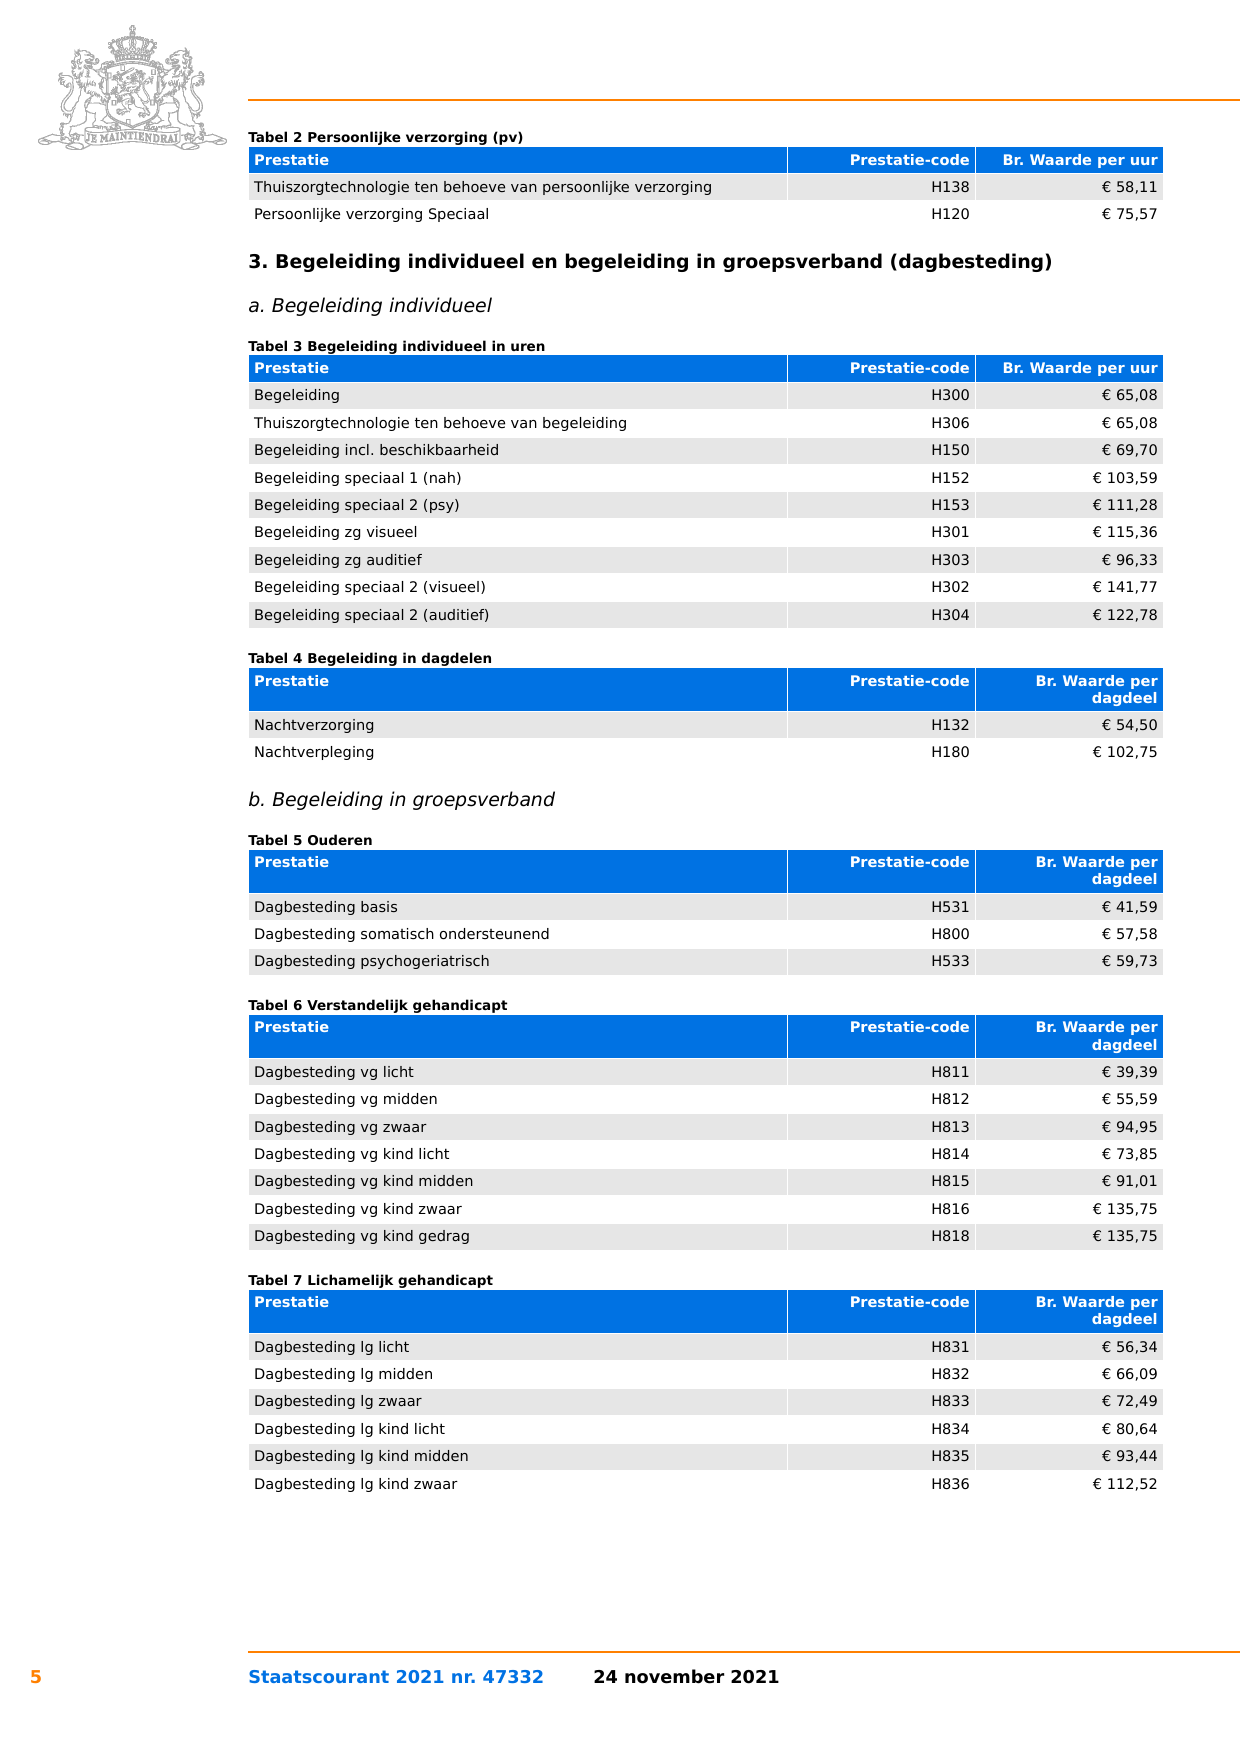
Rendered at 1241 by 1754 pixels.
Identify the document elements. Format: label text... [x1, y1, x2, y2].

table_cell € 69,70 [976, 438, 1163, 464]
table_cell € 102,75 [976, 740, 1163, 766]
table_cell Thuiszorgtechnologie ten behoeve van begeleiding [249, 410, 787, 436]
table_cell Prestatie-code [788, 1290, 975, 1333]
table_cell Begeleiding speciaal 1 (nah) [249, 465, 787, 491]
table_cell H152 [788, 465, 975, 491]
table_cell € 55,59 [976, 1086, 1163, 1113]
table_cell H835 [788, 1444, 975, 1470]
table_cell H306 [788, 410, 975, 436]
table_cell Dagbesteding basis [249, 894, 787, 920]
table_cell € 75,57 [976, 201, 1163, 228]
table_cell € 58,11 [976, 174, 1163, 200]
table_cell Br. Waarde per uur [976, 147, 1163, 173]
table_cell Prestatie [249, 1015, 787, 1058]
table_cell H533 [788, 949, 975, 975]
table_cell € 73,85 [976, 1141, 1163, 1168]
table_cell H150 [788, 438, 975, 464]
table_cell Thuiszorgtechnologie ten behoeve van persoonlijke verzorging [249, 174, 787, 200]
subtitle b. Begeleiding in groepsverband [248, 789, 1163, 811]
table_cell Prestatie-code [788, 668, 975, 711]
table_cell Dagbesteding vg kind licht [249, 1141, 787, 1168]
table_cell H132 [788, 712, 975, 738]
table_cell Begeleiding zg visueel [249, 520, 787, 546]
table_cell Dagbesteding lg kind licht [249, 1416, 787, 1442]
table_cell € 65,08 [976, 410, 1163, 436]
table_cell H818 [788, 1224, 975, 1250]
table_cell Begeleiding zg auditief [249, 547, 787, 573]
table_cell Dagbesteding vg kind zwaar [249, 1196, 787, 1222]
table_cell € 91,01 [976, 1169, 1163, 1195]
table_cell Prestatie-code [788, 1015, 975, 1058]
table_cell € 112,52 [976, 1471, 1163, 1497]
table_cell Nachtverpleging [249, 740, 787, 766]
table_cell Prestatie-code [788, 850, 975, 893]
table_cell H814 [788, 1141, 975, 1168]
table_cell Dagbesteding vg zwaar [249, 1114, 787, 1140]
table_cell Begeleiding speciaal 2 (visueel) [249, 574, 787, 601]
table_cell H531 [788, 894, 975, 920]
table_cell H120 [788, 201, 975, 228]
table_cell H836 [788, 1471, 975, 1497]
table_cell € 59,73 [976, 949, 1163, 975]
table_cell Dagbesteding lg zwaar [249, 1389, 787, 1415]
table_cell Prestatie-code [788, 147, 975, 173]
subtitle 3. Begeleiding individueel en begeleiding in groepsverband (dagbesteding) [248, 251, 1163, 273]
table_cell € 115,36 [976, 520, 1163, 546]
table_cell H301 [788, 520, 975, 546]
table_header Tabel 5 Ouderen [248, 833, 1163, 848]
table_cell Dagbesteding vg midden [249, 1086, 787, 1113]
table_cell H831 [788, 1334, 975, 1360]
table_cell Dagbesteding lg licht [249, 1334, 787, 1360]
table_cell Prestatie [249, 668, 787, 711]
table_cell Br. Waarde per dagdeel [976, 850, 1163, 893]
table_cell € 96,33 [976, 547, 1163, 573]
table_cell H303 [788, 547, 975, 573]
table_cell € 103,59 [976, 465, 1163, 491]
subtitle a. Begeleiding individueel [248, 294, 1163, 317]
table_cell H800 [788, 921, 975, 948]
table_cell H153 [788, 492, 975, 518]
table_cell H813 [788, 1114, 975, 1140]
table_cell Br. Waarde per dagdeel [976, 1290, 1163, 1333]
table_header Tabel 2 Persoonlijke verzorging (pv) [248, 130, 1163, 146]
table_cell Prestatie-code [788, 355, 975, 382]
table_cell € 80,64 [976, 1416, 1163, 1442]
table_header Tabel 3 Begeleiding individueel in uren [248, 339, 1163, 354]
table_cell € 39,39 [976, 1059, 1163, 1085]
table_cell Dagbesteding somatisch ondersteunend [249, 921, 787, 948]
table_cell Br. Waarde per dagdeel [976, 1015, 1163, 1058]
table_cell Prestatie [249, 355, 787, 382]
table_cell Dagbesteding psychogeriatrisch [249, 949, 787, 975]
table_cell € 111,28 [976, 492, 1163, 518]
table_cell Dagbesteding lg kind zwaar [249, 1471, 787, 1497]
table_cell € 66,09 [976, 1361, 1163, 1388]
table_cell H816 [788, 1196, 975, 1222]
table_cell H300 [788, 383, 975, 409]
table_cell € 135,75 [976, 1224, 1163, 1250]
table_cell H832 [788, 1361, 975, 1388]
table_header Tabel 4 Begeleiding in dagdelen [248, 651, 1163, 667]
table_cell € 72,49 [976, 1389, 1163, 1415]
table_cell Begeleiding incl. beschikbaarheid [249, 438, 787, 464]
table_cell H304 [788, 602, 975, 628]
table_cell € 135,75 [976, 1196, 1163, 1222]
table_header Tabel 6 Verstandelijk gehandicapt [248, 998, 1163, 1014]
table_cell Dagbesteding vg licht [249, 1059, 787, 1085]
table_cell Nachtverzorging [249, 712, 787, 738]
table_cell Prestatie [249, 1290, 787, 1333]
table_cell € 122,78 [976, 602, 1163, 628]
table_cell € 65,08 [976, 383, 1163, 409]
table_cell Begeleiding speciaal 2 (psy) [249, 492, 787, 518]
table_cell Dagbesteding lg kind midden [249, 1444, 787, 1470]
table_cell € 54,50 [976, 712, 1163, 738]
table_cell Prestatie [249, 850, 787, 893]
table_cell H815 [788, 1169, 975, 1195]
table_cell Persoonlijke verzorging Speciaal [249, 201, 787, 228]
table_cell H834 [788, 1416, 975, 1442]
table_cell Dagbesteding vg kind gedrag [249, 1224, 787, 1250]
table_cell Br. Waarde per dagdeel [976, 668, 1163, 711]
table_cell Br. Waarde per uur [976, 355, 1163, 382]
table_cell H180 [788, 740, 975, 766]
table_cell € 41,59 [976, 894, 1163, 920]
table_cell Begeleiding speciaal 2 (auditief) [249, 602, 787, 628]
table_cell € 56,34 [976, 1334, 1163, 1360]
table_cell H138 [788, 174, 975, 200]
picture [38, 25, 227, 150]
table_cell H811 [788, 1059, 975, 1085]
table_cell Prestatie [249, 147, 787, 173]
table_header Tabel 7 Lichamelijk gehandicapt [248, 1273, 1163, 1288]
table_cell € 57,58 [976, 921, 1163, 948]
table_cell H302 [788, 574, 975, 601]
table_cell H833 [788, 1389, 975, 1415]
table_cell € 93,44 [976, 1444, 1163, 1470]
table_cell Dagbesteding vg kind midden [249, 1169, 787, 1195]
table_cell € 94,95 [976, 1114, 1163, 1140]
table_cell Dagbesteding lg midden [249, 1361, 787, 1388]
table_cell Begeleiding [249, 383, 787, 409]
table_cell H812 [788, 1086, 975, 1113]
table_cell € 141,77 [976, 574, 1163, 601]
